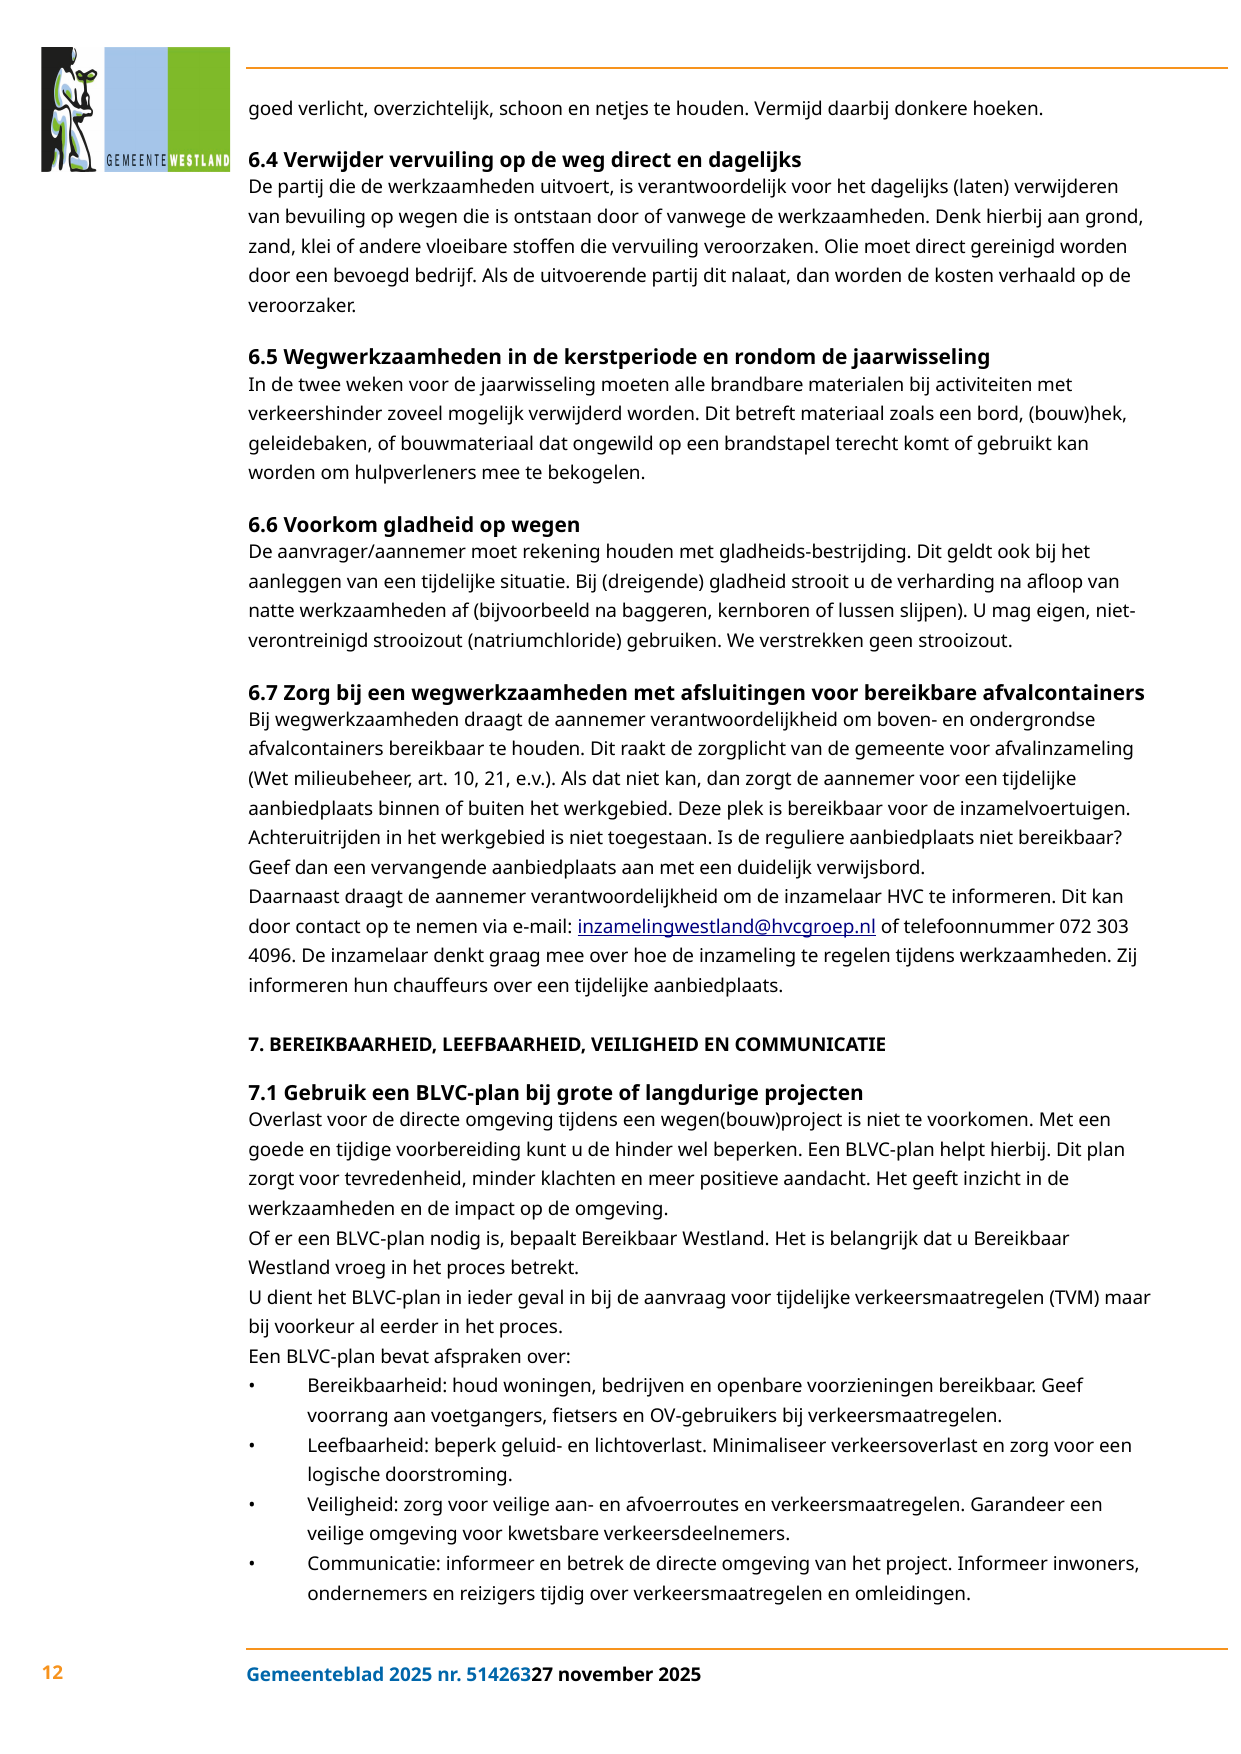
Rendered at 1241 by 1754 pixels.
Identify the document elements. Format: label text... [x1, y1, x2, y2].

text Een BLVC-plan bevat afspraken over: [248, 1343, 1152, 1369]
text Bij wegwerkzaamheden draagt de aannemer verantwoordelijkheid om boven- en ondergrondse afvalcontainers bereikbaar te houden. Dit raakt de zorgplicht van de gemeente voor afvalinzameling (Wet milieubeheer, art. 10, 21, e.v.). Als dat niet kan, dan zorgt de aannemer voor een tijdelijke aanbiedplaats binnen of buiten het werkgebied. Deze plek is bereikbaar voor de inzamelvoertuigen. Achteruitrijden in het werkgebied is niet toegestaan. Is de reguliere aanbiedplaats niet bereikbaar? Geef dan een vervangende aanbiedplaats aan met een duidelijk verwijsbord. [248, 706, 1152, 880]
text 7.1 Gebruik een BLVC-plan bij grote of langdurige projecten [248, 1078, 1152, 1106]
list Veiligheid: zorg voor veilige aan- en afvoerroutes en verkeersmaatregelen. Garandeer een veilige omgeving voor kwetsbare verkeersdeelnemers. [248, 1491, 1152, 1546]
text 6.5 Wegwerkzaamheden in de kerstperiode en rondom de jaarwisseling [248, 342, 1152, 371]
text U dient het BLVC-plan in ieder geval in bij de aanvraag voor tijdelijke verkeersmaatregelen (TVM) maar bij voorkeur al eerder in het proces. [248, 1284, 1152, 1339]
picture [41, 47, 231, 172]
text 6.6 Voorkom gladheid op wegen [248, 510, 1152, 538]
text goed verlicht, overzichtelijk, schoon en netjes te houden. Vermijd daarbij donkere hoeken. [248, 95, 1152, 121]
list Leefbaarheid: beperk geluid- en lichtoverlast. Minimaliseer verkeersoverlast en zorg voor een logische doorstroming. [248, 1432, 1152, 1487]
text De partij die de werkzaamheden uitvoert, is verantwoordelijk voor het dagelijks (laten) verwijderen van bevuiling op wegen die is ontstaan door of vanwege de werkzaamheden. Denk hierbij aan grond, zand, klei of andere vloeibare stoffen die vervuiling veroorzaken. Olie moet direct gereinigd worden door een bevoegd bedrijf. Als de uitvoerende partij dit nalaat, dan worden de kosten verhaald op de veroorzaker. [248, 174, 1152, 318]
text In de twee weken voor de jaarwisseling moeten alle brandbare materialen bij activiteiten met verkeershinder zoveel mogelijk verwijderd worden. Dit betreft materiaal zoals een bord, (bouw)hek, geleidebaken, of bouwmateriaal dat ongewild op een brandstapel terecht komt of gebruikt kan worden om hulpverleners mee te bekogelen. [248, 371, 1152, 485]
text 6.7 Zorg bij een wegwerkzaamheden met afsluitingen voor bereikbare afvalcontainers [248, 678, 1152, 706]
text Overlast voor de directe omgeving tijdens een wegen(bouw)project is niet te voorkomen. Met een goede en tijdige voorbereiding kunt u de hinder wel beperken. Een BLVC-plan helpt hierbij. Dit plan zorgt voor tevredenheid, minder klachten en meer positieve aandacht. Het geeft inzicht in de werkzaamheden en de impact op de omgeving. [248, 1106, 1152, 1221]
text Of er een BLVC-plan nodig is, bepaalt Bereikbaar Westland. Het is belangrijk dat u Bereikbaar Westland vroeg in het proces betrekt. [248, 1225, 1152, 1280]
text 7. BEREIKBAARHEID, LEEFBAARHEID, VEILIGHEID EN COMMUNICATIE [248, 1031, 1152, 1057]
text De aanvrager/aannemer moet rekening houden met gladheids-bestrijding. Dit geldt ook bij het aanleggen van een tijdelijke situatie. Bij (dreigende) gladheid strooit u de verharding na afloop van natte werkzaamheden af (bijvoorbeeld na baggeren, kernboren of lussen slijpen). U mag eigen, niet-verontreinigd strooizout (natriumchloride) gebruiken. We verstrekken geen strooizout. [248, 538, 1152, 653]
list Communicatie: informeer en betrek de directe omgeving van het project. Informeer inwoners, ondernemers en reizigers tijdig over verkeersmaatregelen en omleidingen. [248, 1550, 1152, 1606]
text Daarnaast draagt de aannemer verantwoordelijkheid om de inzamelaar HVC te informeren. Dit kan door contact op te nemen via e-mail: inzamelingwestland@hvcgroep.nl of telefoonnummer 072 303 4096. De inzamelaar denkt graag mee over hoe de inzameling te regelen tijdens werkzaamheden. Zij informeren hun chauffeurs over een tijdelijke aanbiedplaats. [248, 883, 1152, 998]
text 6.4 Verwijder vervuiling op de weg direct en dagelijks [248, 145, 1152, 174]
list Bereikbaarheid: houd woningen, bedrijven en openbare voorzieningen bereikbaar. Geef voorrang aan voetgangers, fietsers en OV-gebruikers bij verkeersmaatregelen. [248, 1373, 1152, 1428]
